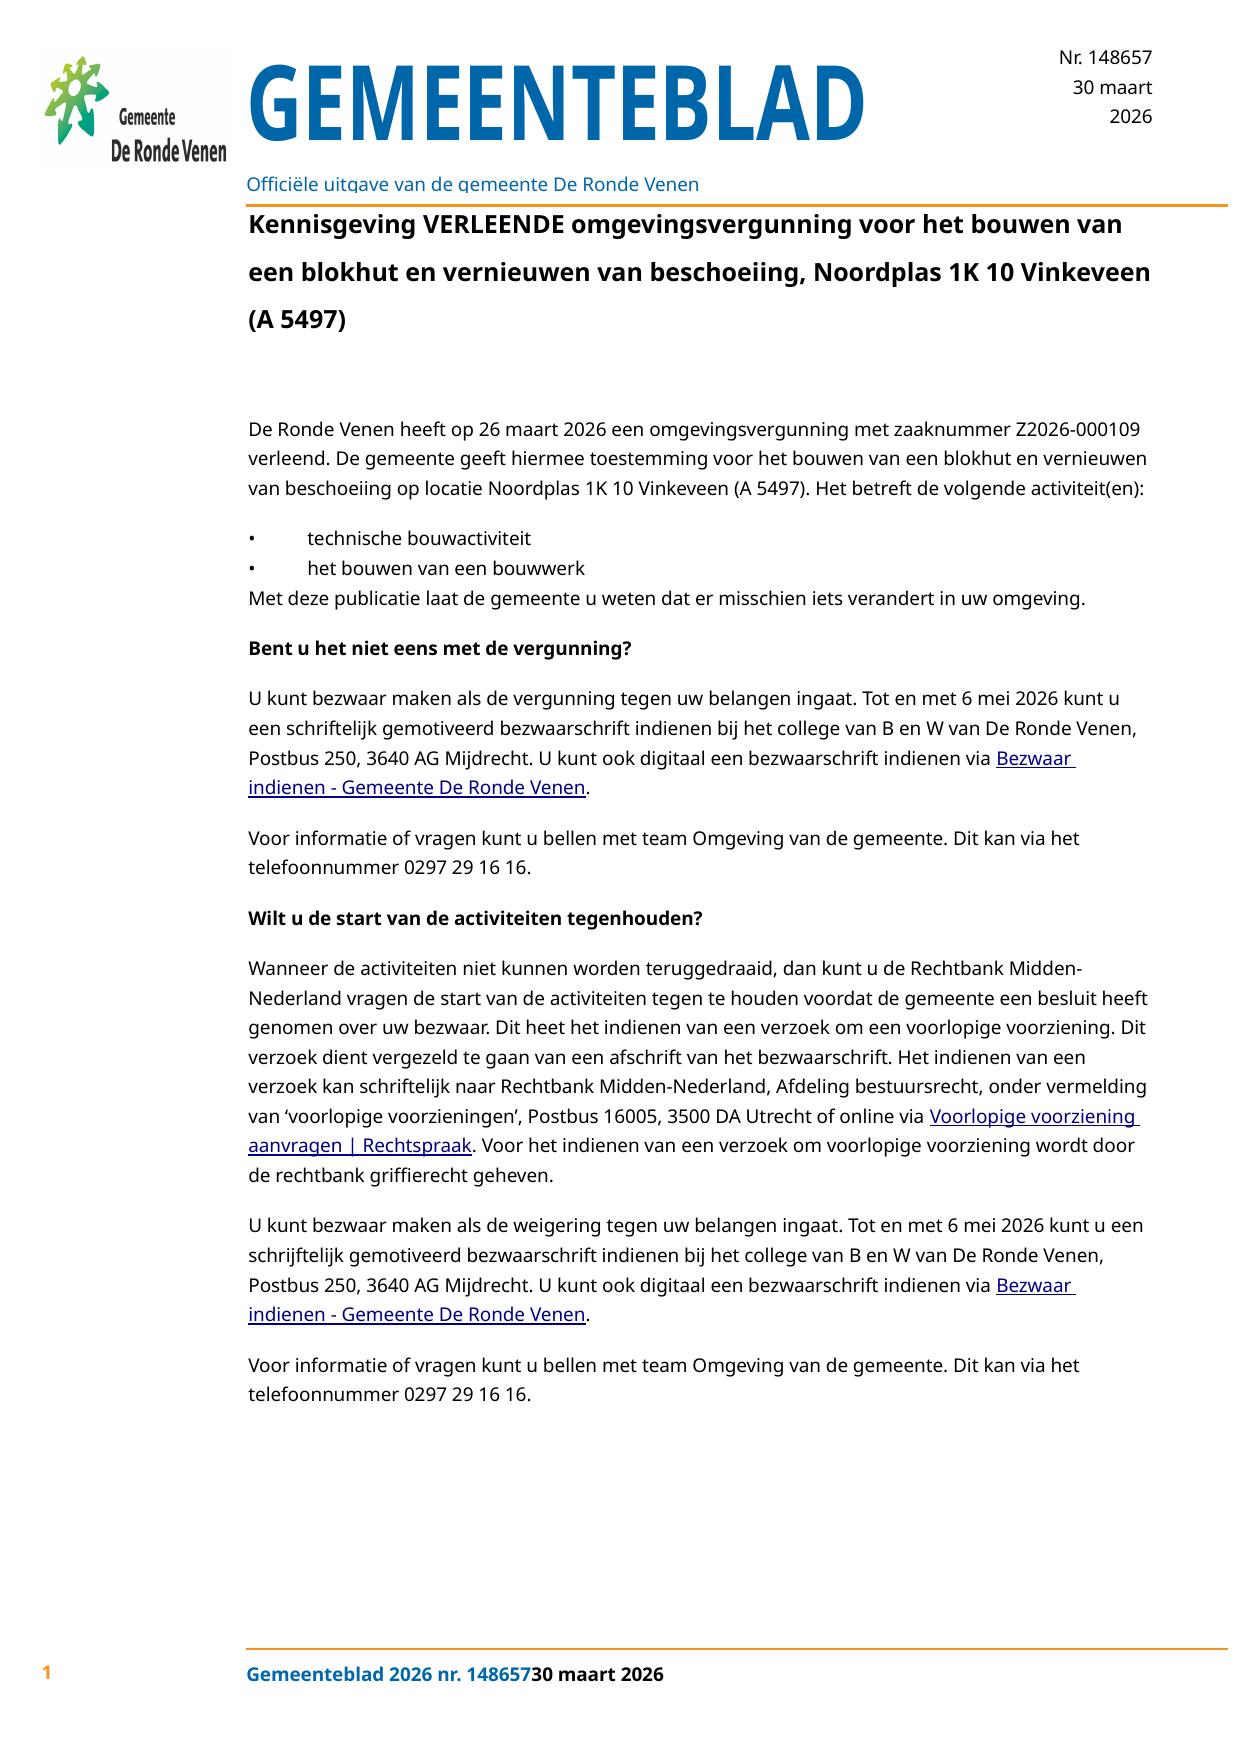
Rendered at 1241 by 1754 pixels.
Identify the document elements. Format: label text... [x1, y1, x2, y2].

text Met deze publicatie laat de gemeente u weten dat er misschien iets verandert in uw omgeving. [248, 585, 1152, 610]
list het bouwen van een bouwwerk [248, 555, 1152, 581]
text U kunt bezwaar maken als de vergunning tegen uw belangen ingaat. Tot en met 6 mei 2026 kunt u een schriftelijk gemotiveerd bezwaarschrift indienen bij het college van B en W van De Ronde Venen, Postbus 250, 3640 AG Mijdrecht. U kunt ook digitaal een bezwaarschrift indienen via Bezwaar indienen - Gemeente De Ronde Venen. [248, 686, 1152, 800]
text Wanneer de activiteiten niet kunnen worden teruggedraaid, dan kunt u de Rechtbank Midden-Nederland vragen de start van de activiteiten tegen te houden voordat de gemeente een besluit heeft genomen over uw bezwaar. Dit heet het indienen van een verzoek om een voorlopige voorziening. Dit verzoek dient vergezeld te gaan van een afschrift van het bezwaarschrift. Het indienen van een verzoek kan schriftelijk naar Rechtbank Midden-Nederland, Afdeling bestuursrecht, onder vermelding van ‘voorlopige voorzieningen’, Postbus 16005, 3500 DA Utrecht of online via Voorlopige voorziening aanvragen | Rechtspraak. Voor het indienen van een verzoek om voorlopige voorziening wordt door de rechtbank griffierecht geheven. [248, 955, 1152, 1188]
text Voor informatie of vragen kunt u bellen met team Omgeving van de gemeente. Dit kan via het telefoonnummer 0297 29 16 16. [248, 1352, 1152, 1407]
text Bent u het niet eens met de vergunning? [248, 635, 1152, 661]
picture [41, 47, 231, 172]
text Wilt u de start van de activiteiten tegenhouden? [248, 905, 1152, 930]
text Voor informatie of vragen kunt u bellen met team Omgeving van de gemeente. Dit kan via het telefoonnummer 0297 29 16 16. [248, 825, 1152, 880]
text Kennisgeving VERLEENDE omgevingsvergunning voor het bouwen van een blokhut en vernieuwen van beschoeiing, Noordplas 1K 10 Vinkeveen (A 5497) [248, 207, 1152, 336]
text U kunt bezwaar maken als de weigering tegen uw belangen ingaat. Tot en met 6 mei 2026 kunt u een schrijftelijk gemotiveerd bezwaarschrift indienen bij het college van B en W van De Ronde Venen, Postbus 250, 3640 AG Mijdrecht. U kunt ook digitaal een bezwaarschrift indienen via Bezwaar indienen - Gemeente De Ronde Venen. [248, 1213, 1152, 1327]
text De Ronde Venen heeft op 26 maart 2026 een omgevingsvergunning met zaaknummer Z2026-000109 verleend. De gemeente geeft hiermee toestemming voor het bouwen van een blokhut en vernieuwen van beschoeiing op locatie Noordplas 1K 10 Vinkeveen (A 5497). Het betreft de volgende activiteit(en): [248, 416, 1152, 501]
list technische bouwactiviteit [248, 526, 1152, 551]
